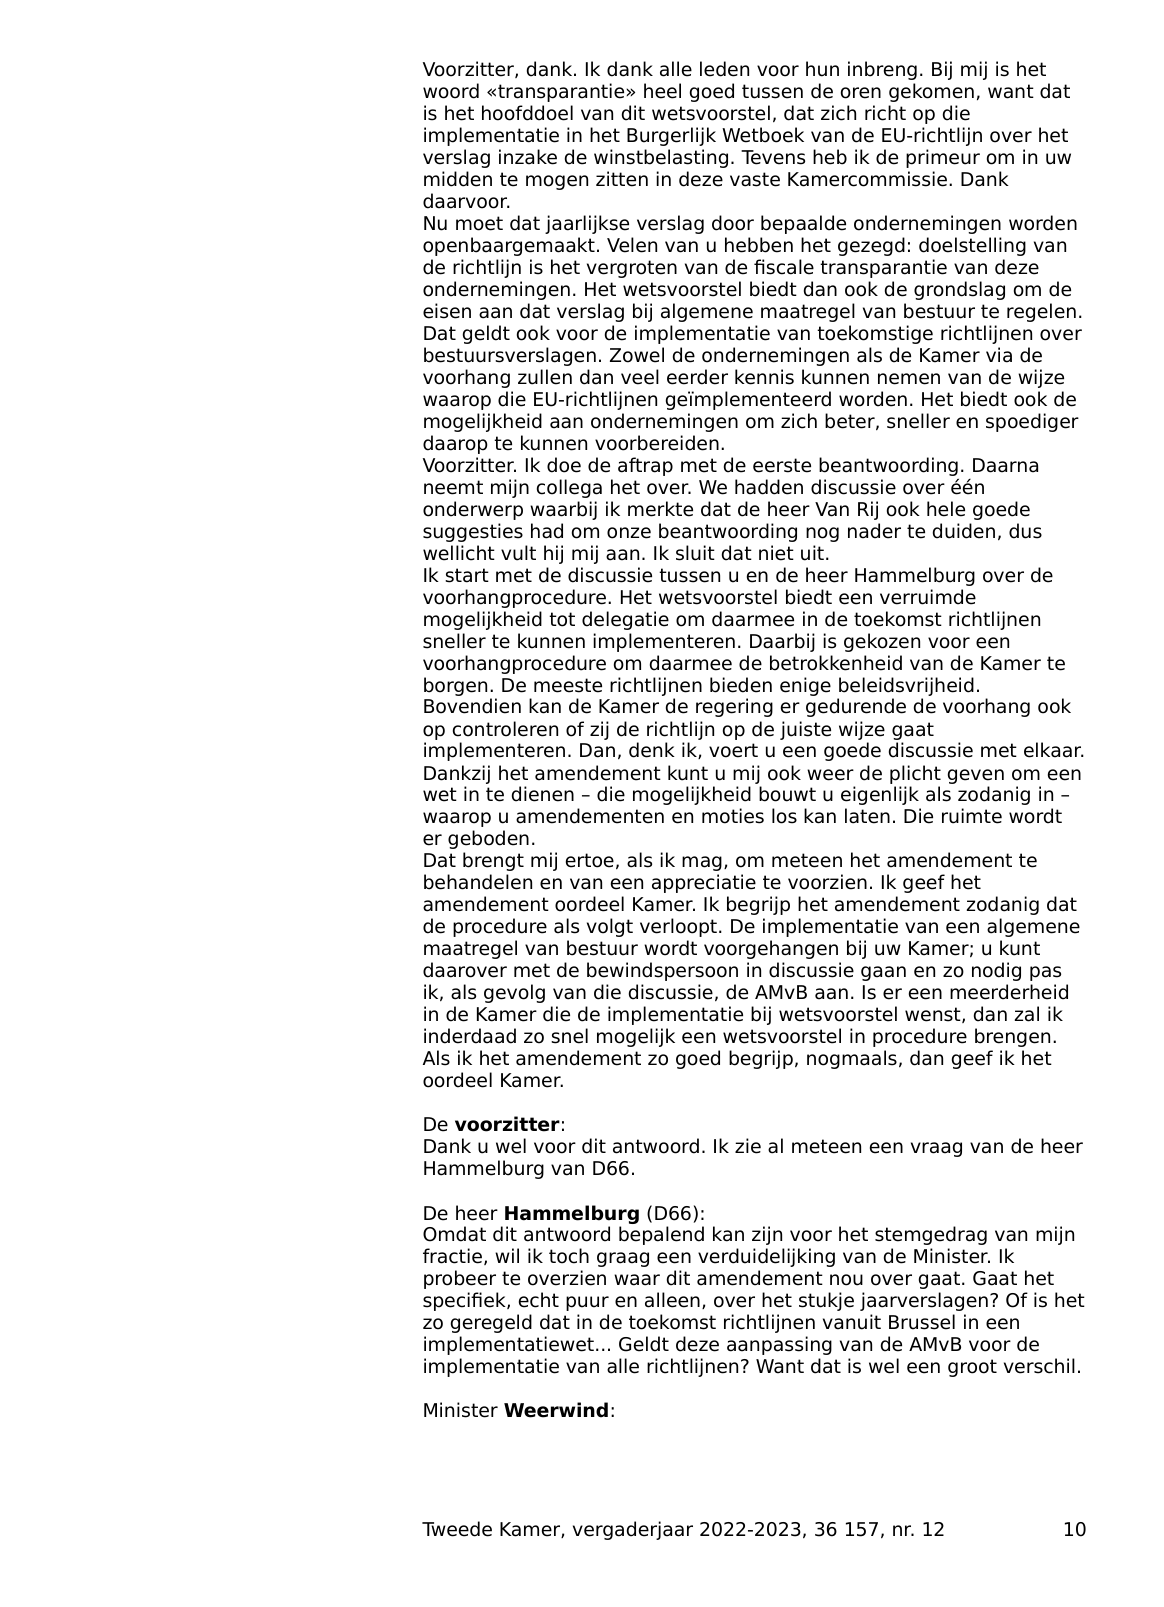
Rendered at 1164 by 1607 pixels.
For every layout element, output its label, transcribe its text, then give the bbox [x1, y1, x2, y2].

text Dat brengt mij ertoe, als ik mag, om meteen het amendement te behandelen en van een appreciatie te voorzien. Ik geef het amendement oordeel Kamer. Ik begrijp het amendement zodanig dat de procedure als volgt verloopt. De implementatie van een algemene maatregel van bestuur wordt voorgehangen bij uw Kamer; u kunt daarover met de bewindspersoon in discussie gaan en zo nodig pas ik, als gevolg van die discussie, de AMvB aan. Is er een meerderheid in de Kamer die de implementatie bij wetsvoorstel wenst, dan zal ik inderdaad zo snel mogelijk een wetsvoorstel in procedure brengen. Als ik het amendement zo goed begrijp, nogmaals, dan geef ik het oordeel Kamer. [422, 850, 1087, 1092]
text Minister Weerwind: [422, 1400, 1087, 1422]
text Omdat dit antwoord bepalend kan zijn voor het stemgedrag van mijn fractie, wil ik toch graag een verduidelijking van de Minister. Ik probeer te overzien waar dit amendement nou over gaat. Gaat het specifiek, echt puur en alleen, over het stukje jaarverslagen? Of is het zo geregeld dat in de toekomst richtlijnen vanuit Brussel in een implementatiewet... Geldt deze aanpassing van de AMvB voor de implementatie van alle richtlijnen? Want dat is wel een groot verschil. [422, 1224, 1087, 1378]
text De heer Hammelburg (D66): [422, 1202, 1087, 1224]
text Nu moet dat jaarlijkse verslag door bepaalde ondernemingen worden openbaargemaakt. Velen van u hebben het gezegd: doelstelling van de richtlijn is het vergroten van de fiscale transparantie van deze ondernemingen. Het wetsvoorstel biedt dan ook de grondslag om de eisen aan dat verslag bij algemene maatregel van bestuur te regelen. Dat geldt ook voor de implementatie van toekomstige richtlijnen over bestuursverslagen. Zowel de ondernemingen als de Kamer via de voorhang zullen dan veel eerder kennis kunnen nemen van de wijze waarop die EU-richtlijnen geïmplementeerd worden. Het biedt ook de mogelijkheid aan ondernemingen om zich beter, sneller en spoediger daarop te kunnen voorbereiden. [422, 213, 1087, 455]
text De voorzitter: [422, 1114, 1087, 1136]
text Voorzitter. Ik doe de aftrap met de eerste beantwoording. Daarna neemt mijn collega het over. We hadden discussie over één onderwerp waarbij ik merkte dat de heer Van Rij ook hele goede suggesties had om onze beantwoording nog nader te duiden, dus wellicht vult hij mij aan. Ik sluit dat niet uit. [422, 455, 1087, 564]
text Dank u wel voor dit antwoord. Ik zie al meteen een vraag van de heer Hammelburg van D66. [422, 1136, 1087, 1180]
text Voorzitter, dank. Ik dank alle leden voor hun inbreng. Bij mij is het woord «transparantie» heel goed tussen de oren gekomen, want dat is het hoofddoel van dit wetsvoorstel, dat zich richt op die implementatie in het Burgerlijk Wetboek van de EU-richtlijn over het verslag inzake de winstbelasting. Tevens heb ik de primeur om in uw midden te mogen zitten in deze vaste Kamercommissie. Dank daarvoor. [422, 59, 1087, 213]
text Ik start met de discussie tussen u en de heer Hammelburg over de voorhangprocedure. Het wetsvoorstel biedt een verruimde mogelijkheid tot delegatie om daarmee in de toekomst richtlijnen sneller te kunnen implementeren. Daarbij is gekozen voor een voorhangprocedure om daarmee de betrokkenheid van de Kamer te borgen. De meeste richtlijnen bieden enige beleidsvrijheid. Bovendien kan de Kamer de regering er gedurende de voorhang ook op controleren of zij de richtlijn op de juiste wijze gaat implementeren. Dan, denk ik, voert u een goede discussie met elkaar. Dankzij het amendement kunt u mij ook weer de plicht geven om een wet in te dienen – die mogelijkheid bouwt u eigenlijk als zodanig in – waarop u amendementen en moties los kan laten. Die ruimte wordt er geboden. [422, 564, 1087, 850]
